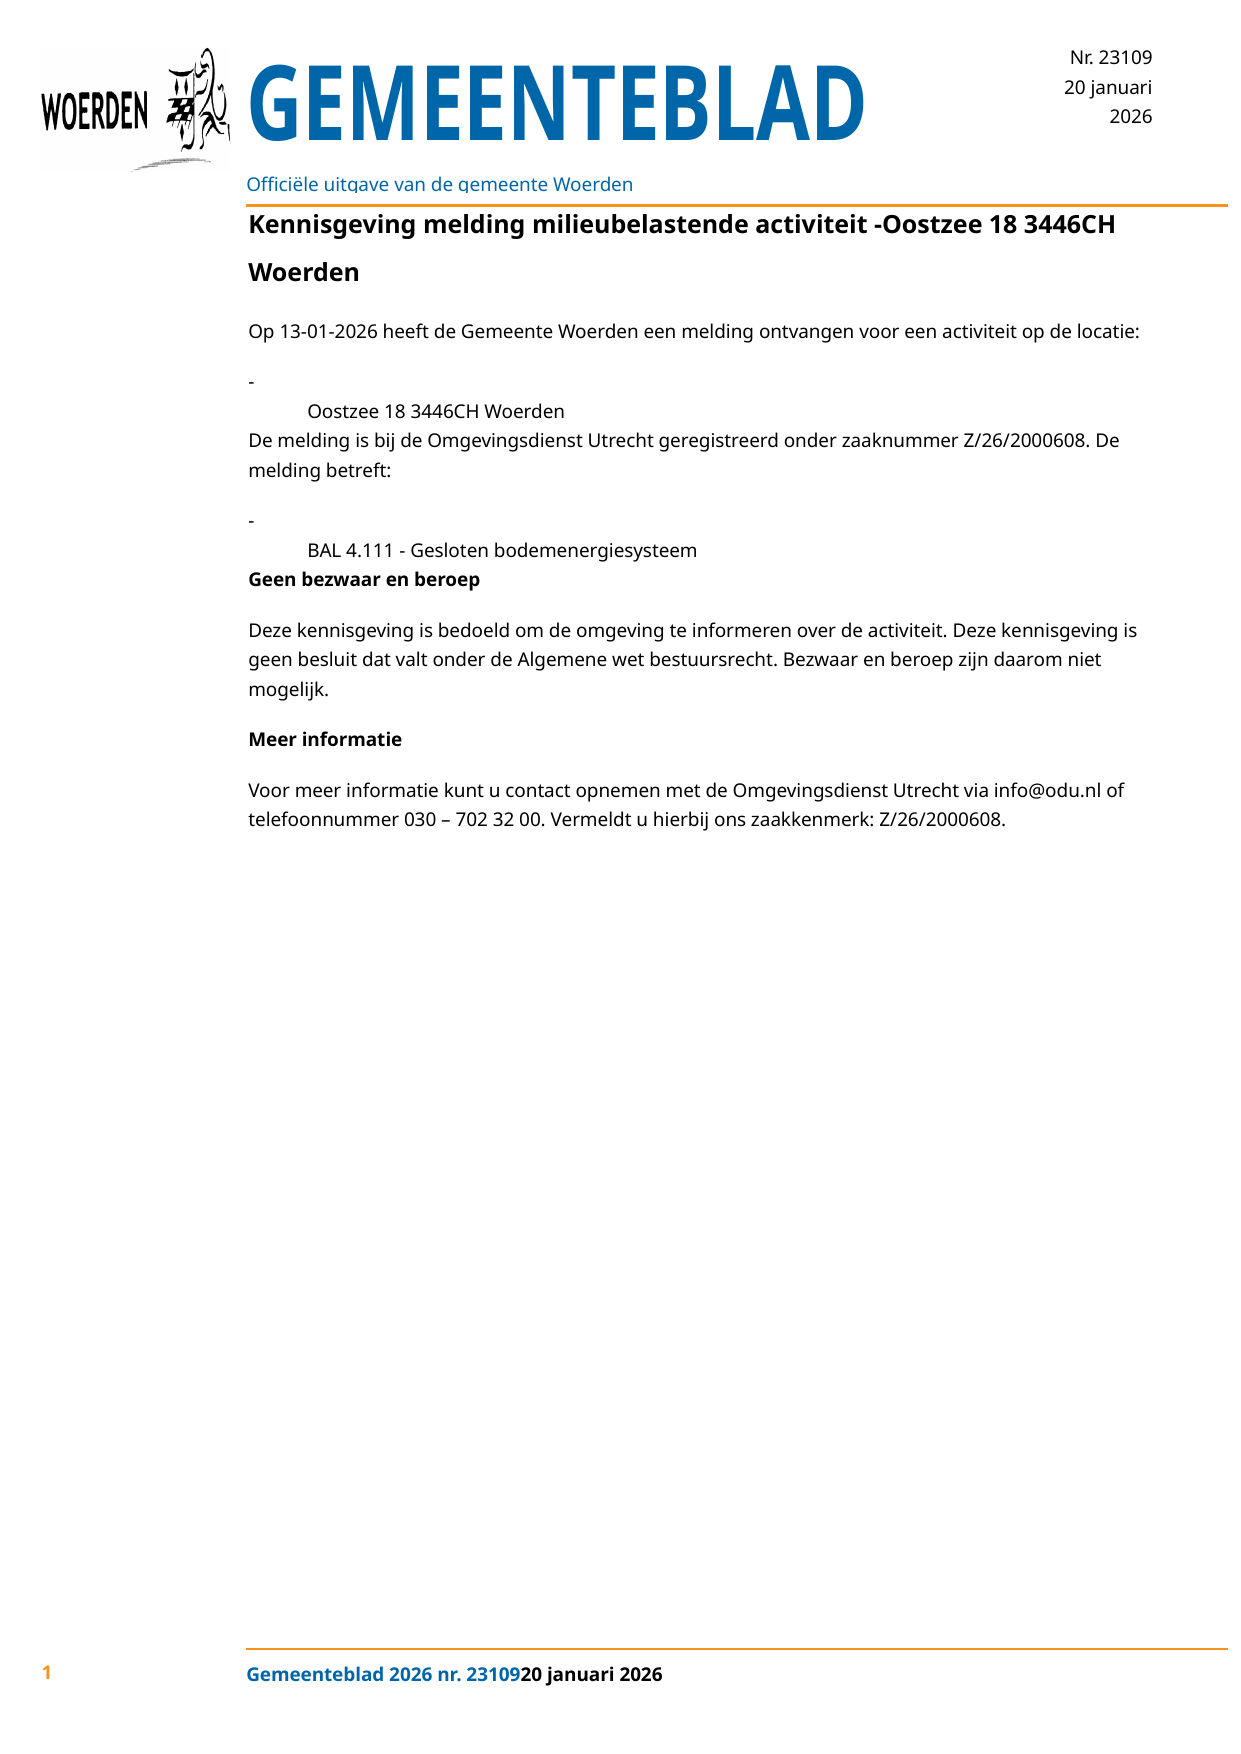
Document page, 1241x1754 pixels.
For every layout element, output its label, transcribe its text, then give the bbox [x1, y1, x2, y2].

text De melding is bij de Omgevingsdienst Utrecht geregistreerd onder zaaknummer Z/26/2000608. De melding betreft: [248, 427, 1152, 483]
text Geen bezwaar en beroep [248, 567, 1152, 592]
list BAL 4.111 - Gesloten bodemenergiesysteem [248, 537, 1152, 563]
text Meer informatie [248, 727, 1152, 752]
text Kennisgeving melding milieubelastende activiteit -Oostzee 18 3446CH Woerden [248, 207, 1152, 288]
list Oostzee 18 3446CH Woerden [248, 398, 1152, 424]
text Op 13-01-2026 heeft de Gemeente Woerden een melding ontvangen voor een activiteit op de locatie: [248, 318, 1152, 344]
picture [41, 47, 231, 172]
text Voor meer informatie kunt u contact opnemen met de Omgevingsdienst Utrecht via info@odu.nl of telefoonnummer 030 – 702 32 00. Vermeldt u hierbij ons zaakkenmerk: Z/26/2000608. [248, 777, 1152, 832]
text Deze kennisgeving is bedoeld om de omgeving te informeren over de activiteit. Deze kennisgeving is geen besluit dat valt onder de Algemene wet bestuursrecht. Bezwaar en beroep zijn daarom niet mogelijk. [248, 617, 1152, 702]
